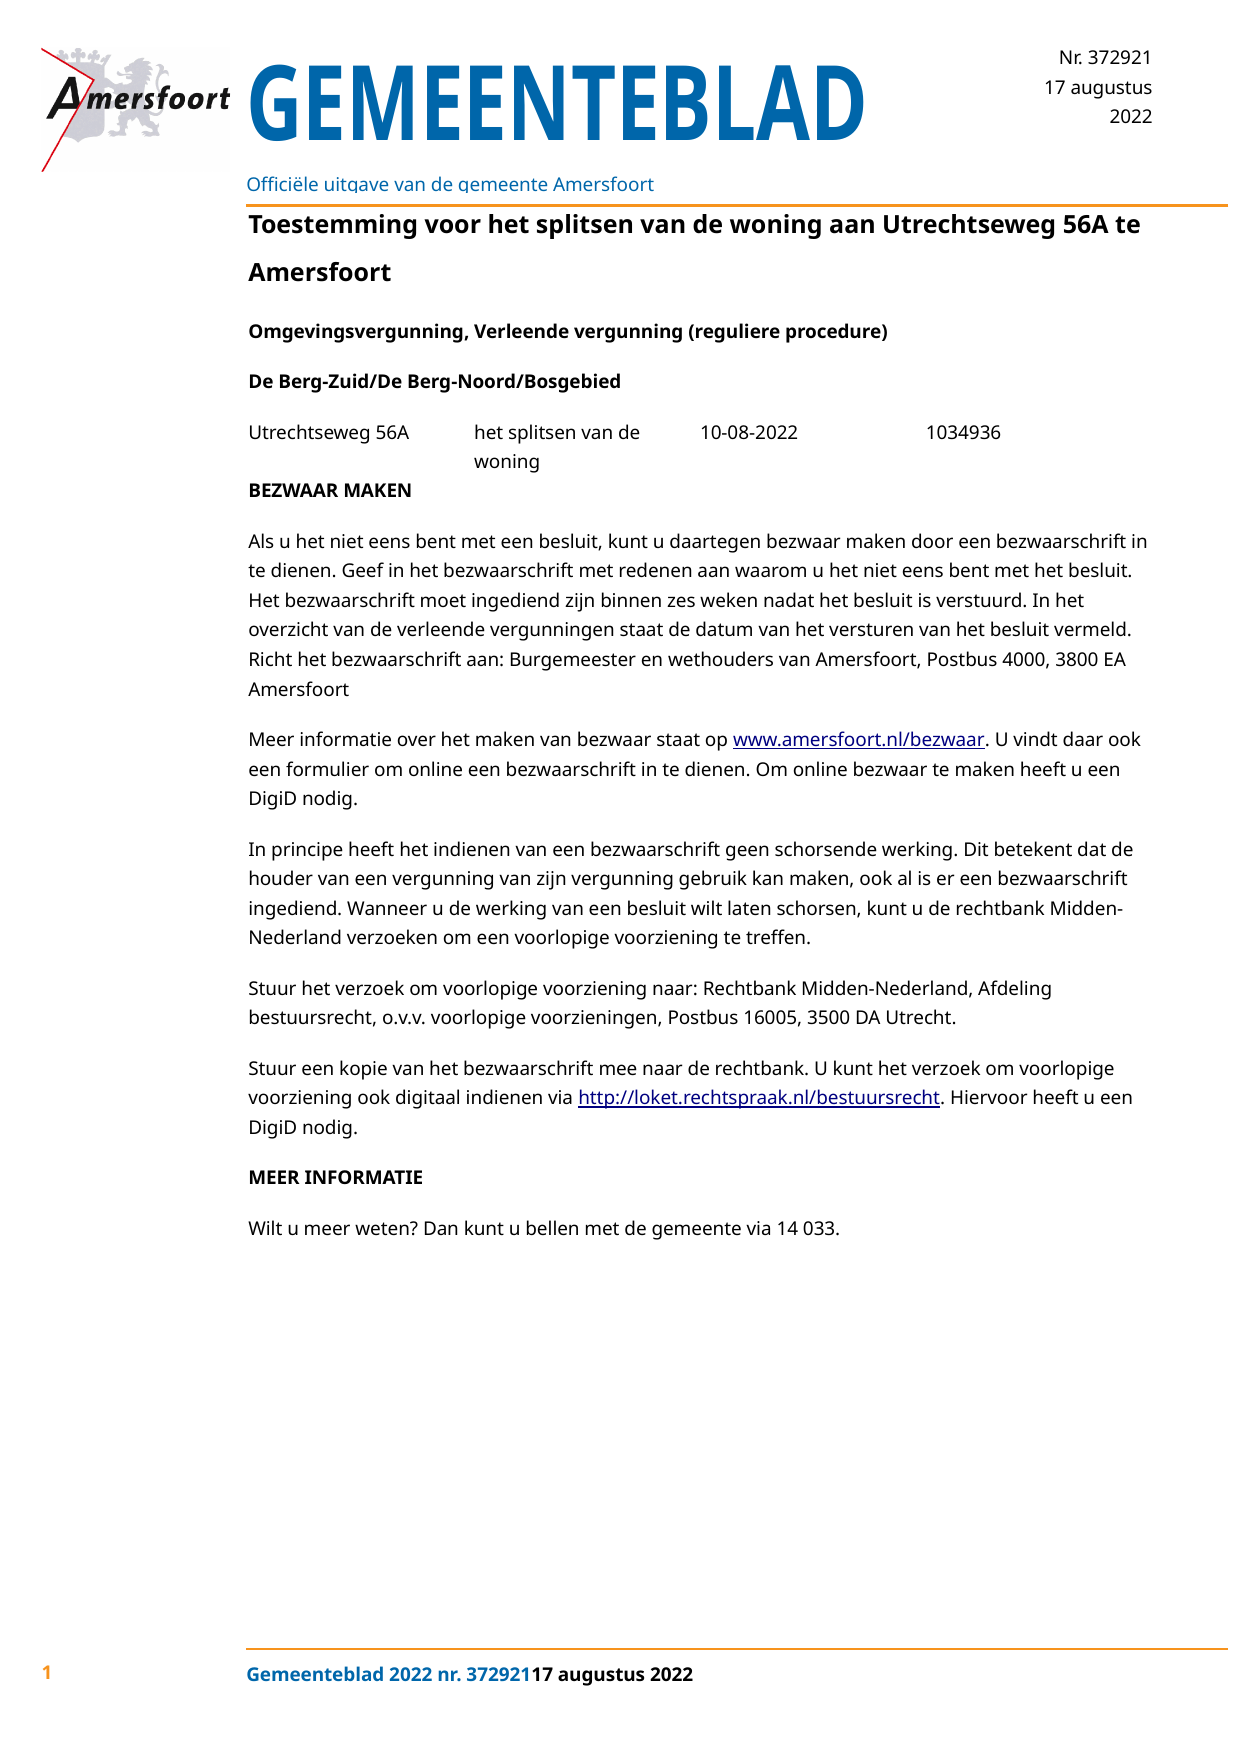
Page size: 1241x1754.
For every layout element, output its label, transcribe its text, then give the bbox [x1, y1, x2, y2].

text De Berg-Zuid/De Berg-Noord/Bosgebied [248, 368, 1152, 394]
table_header 1034936 [926, 419, 1152, 474]
table_header het splitsen van de woning [474, 419, 700, 474]
text BEZWAAR MAKEN [248, 477, 1152, 503]
picture [41, 47, 231, 172]
text Stuur het verzoek om voorlopige voorziening naar: Rechtbank Midden-Nederland, Afdeling bestuursrecht, o.v.v. voorlopige voorzieningen, Postbus 16005, 3500 DA Utrecht. [248, 975, 1152, 1030]
table_header Utrechtseweg 56A [248, 419, 474, 474]
text Meer informatie over het maken van bezwaar staat op www.amersfoort.nl/bezwaar. U vindt daar ook een formulier om online een bezwaarschrift in te dienen. Om online bezwaar te maken heeft u een DigiD nodig. [248, 726, 1152, 811]
text Omgevingsvergunning, Verleende vergunning (reguliere procedure) [248, 318, 1152, 344]
table_header 10-08-2022 [700, 419, 926, 474]
text Toestemming voor het splitsen van de woning aan Utrechtseweg 56A te Amersfoort [248, 207, 1152, 288]
text In principe heeft het indienen van een bezwaarschrift geen schorsende werking. Dit betekent dat de houder van een vergunning van zijn vergunning gebruik kan maken, ook al is er een bezwaarschrift ingediend. Wanneer u de werking van een besluit wilt laten schorsen, kunt u de rechtbank Midden-Nederland verzoeken om een voorlopige voorziening te treffen. [248, 836, 1152, 950]
text Wilt u meer weten? Dan kunt u bellen met de gemeente via 14 033. [248, 1215, 1152, 1241]
text Stuur een kopie van het bezwaarschrift mee naar de rechtbank. U kunt het verzoek om voorlopige voorziening ook digitaal indienen via http://loket.rechtspraak.nl/bestuursrecht. Hiervoor heeft u een DigiD nodig. [248, 1055, 1152, 1140]
text Als u het niet eens bent met een besluit, kunt u daartegen bezwaar maken door een bezwaarschrift in te dienen. Geef in het bezwaarschrift met redenen aan waarom u het niet eens bent met het besluit. Het bezwaarschrift moet ingediend zijn binnen zes weken nadat het besluit is verstuurd. In het overzicht van de verleende vergunningen staat de datum van het versturen van het besluit vermeld. Richt het bezwaarschrift aan: Burgemeester en wethouders van Amersfoort, Postbus 4000, 3800 EA Amersfoort [248, 528, 1152, 701]
text MEER INFORMATIE [248, 1164, 1152, 1190]
